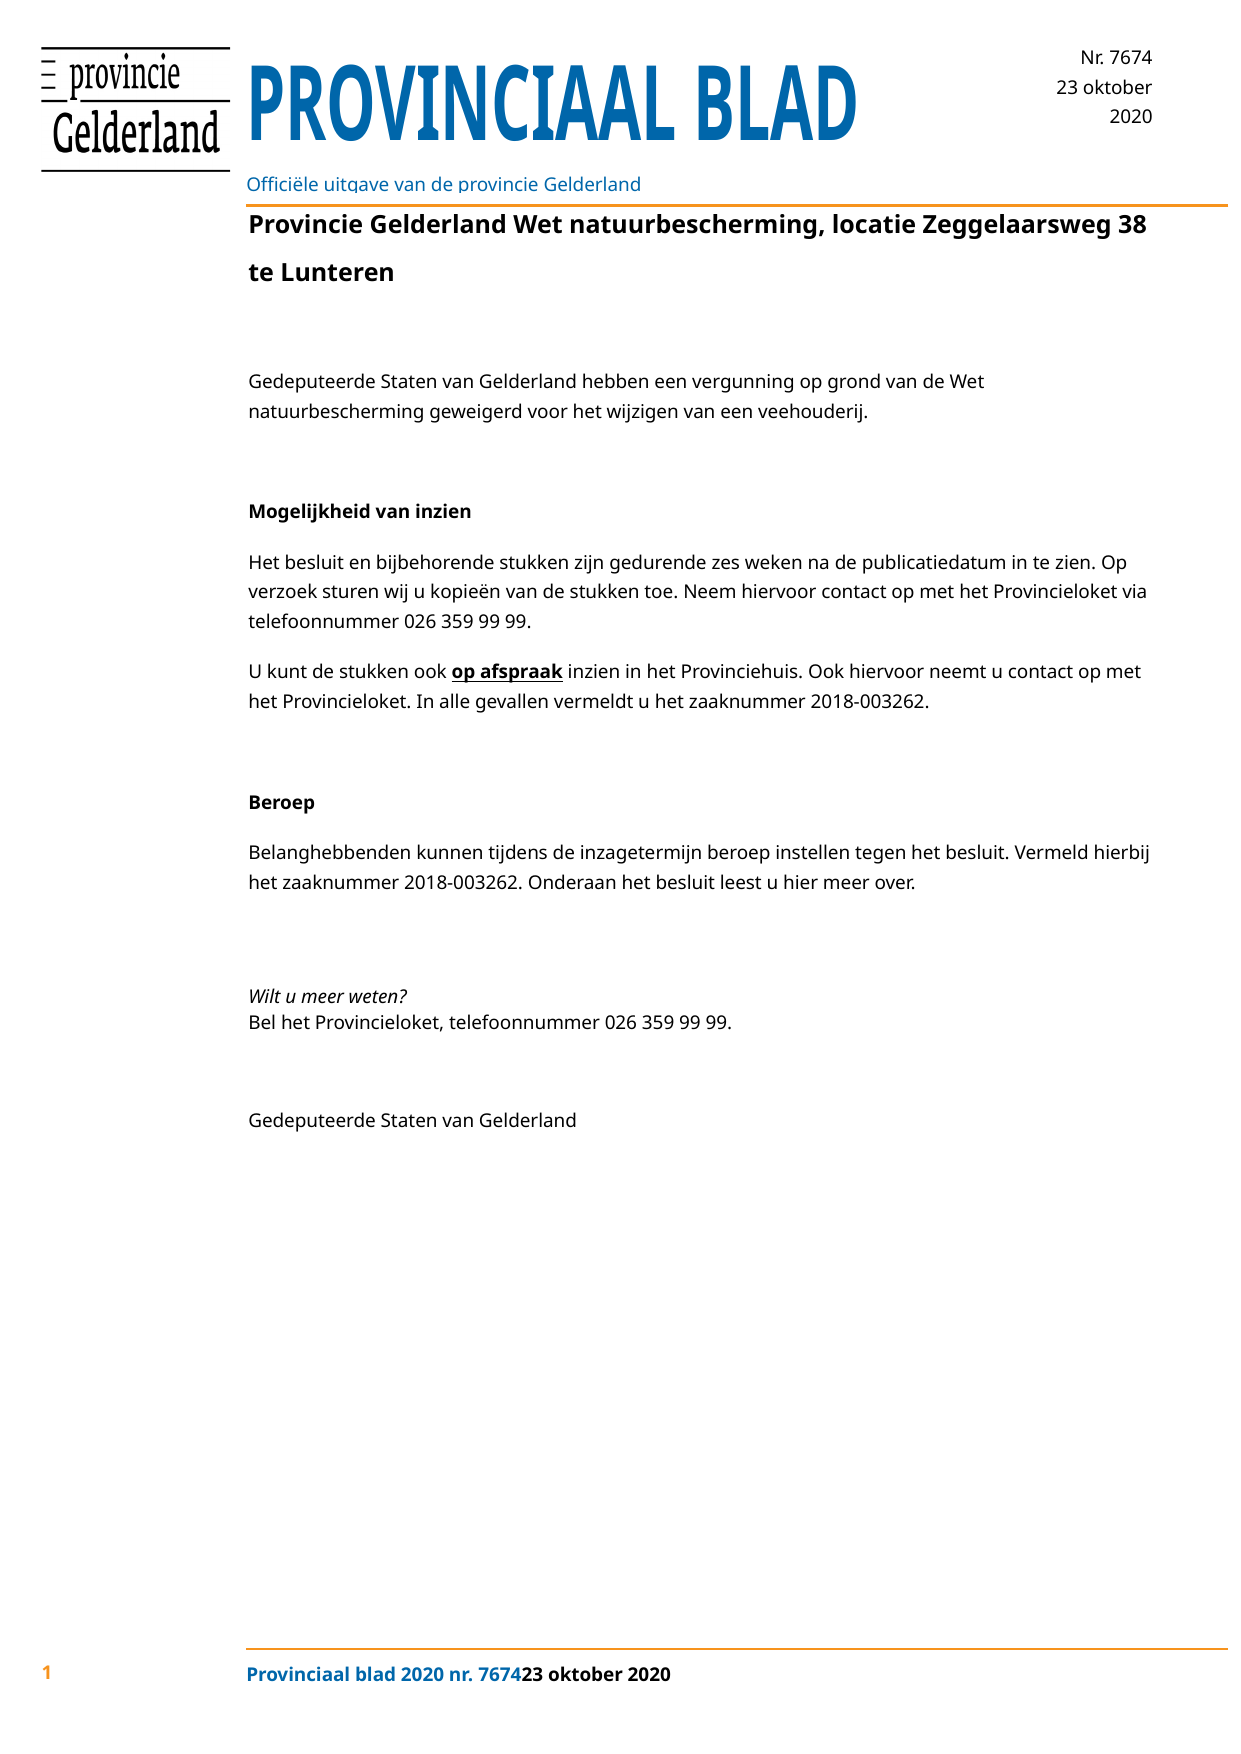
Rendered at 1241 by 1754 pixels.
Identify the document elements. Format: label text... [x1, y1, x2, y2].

text Beroep [248, 789, 1152, 815]
text Het besluit en bijbehorende stukken zijn gedurende zes weken na de publicatiedatum in te zien. Op verzoek sturen wij u kopieën van de stukken toe. Neem hiervoor contact op met het Provincieloket via telefoonnummer 026 359 99 99. [248, 549, 1152, 634]
text Provincie Gelderland Wet natuurbescherming, locatie Zeggelaarsweg 38 te Lunteren [248, 207, 1152, 288]
picture [41, 47, 231, 172]
text Gedeputeerde Staten van Gelderland [248, 1107, 1152, 1133]
text Wilt u meer weten? [248, 983, 1152, 1009]
text U kunt de stukken ook op afspraak inzien in het Provinciehuis. Ook hiervoor neemt u contact op met het Provincieloket. In alle gevallen vermeldt u het zaaknummer 2018-003262. [248, 659, 1152, 714]
text Bel het Provincieloket, telefoonnummer 026 359 99 99. [248, 1009, 1152, 1035]
text Mogelijkheid van inzien [248, 499, 1152, 524]
text Belanghebbenden kunnen tijdens de inzagetermijn beroep instellen tegen het besluit. Vermeld hierbij het zaaknummer 2018-003262. Onderaan het besluit leest u hier meer over. [248, 839, 1152, 895]
text Gedeputeerde Staten van Gelderland hebben een vergunning op grond van de Wet natuurbescherming geweigerd voor het wijzigen van een veehouderij. [248, 368, 1152, 424]
